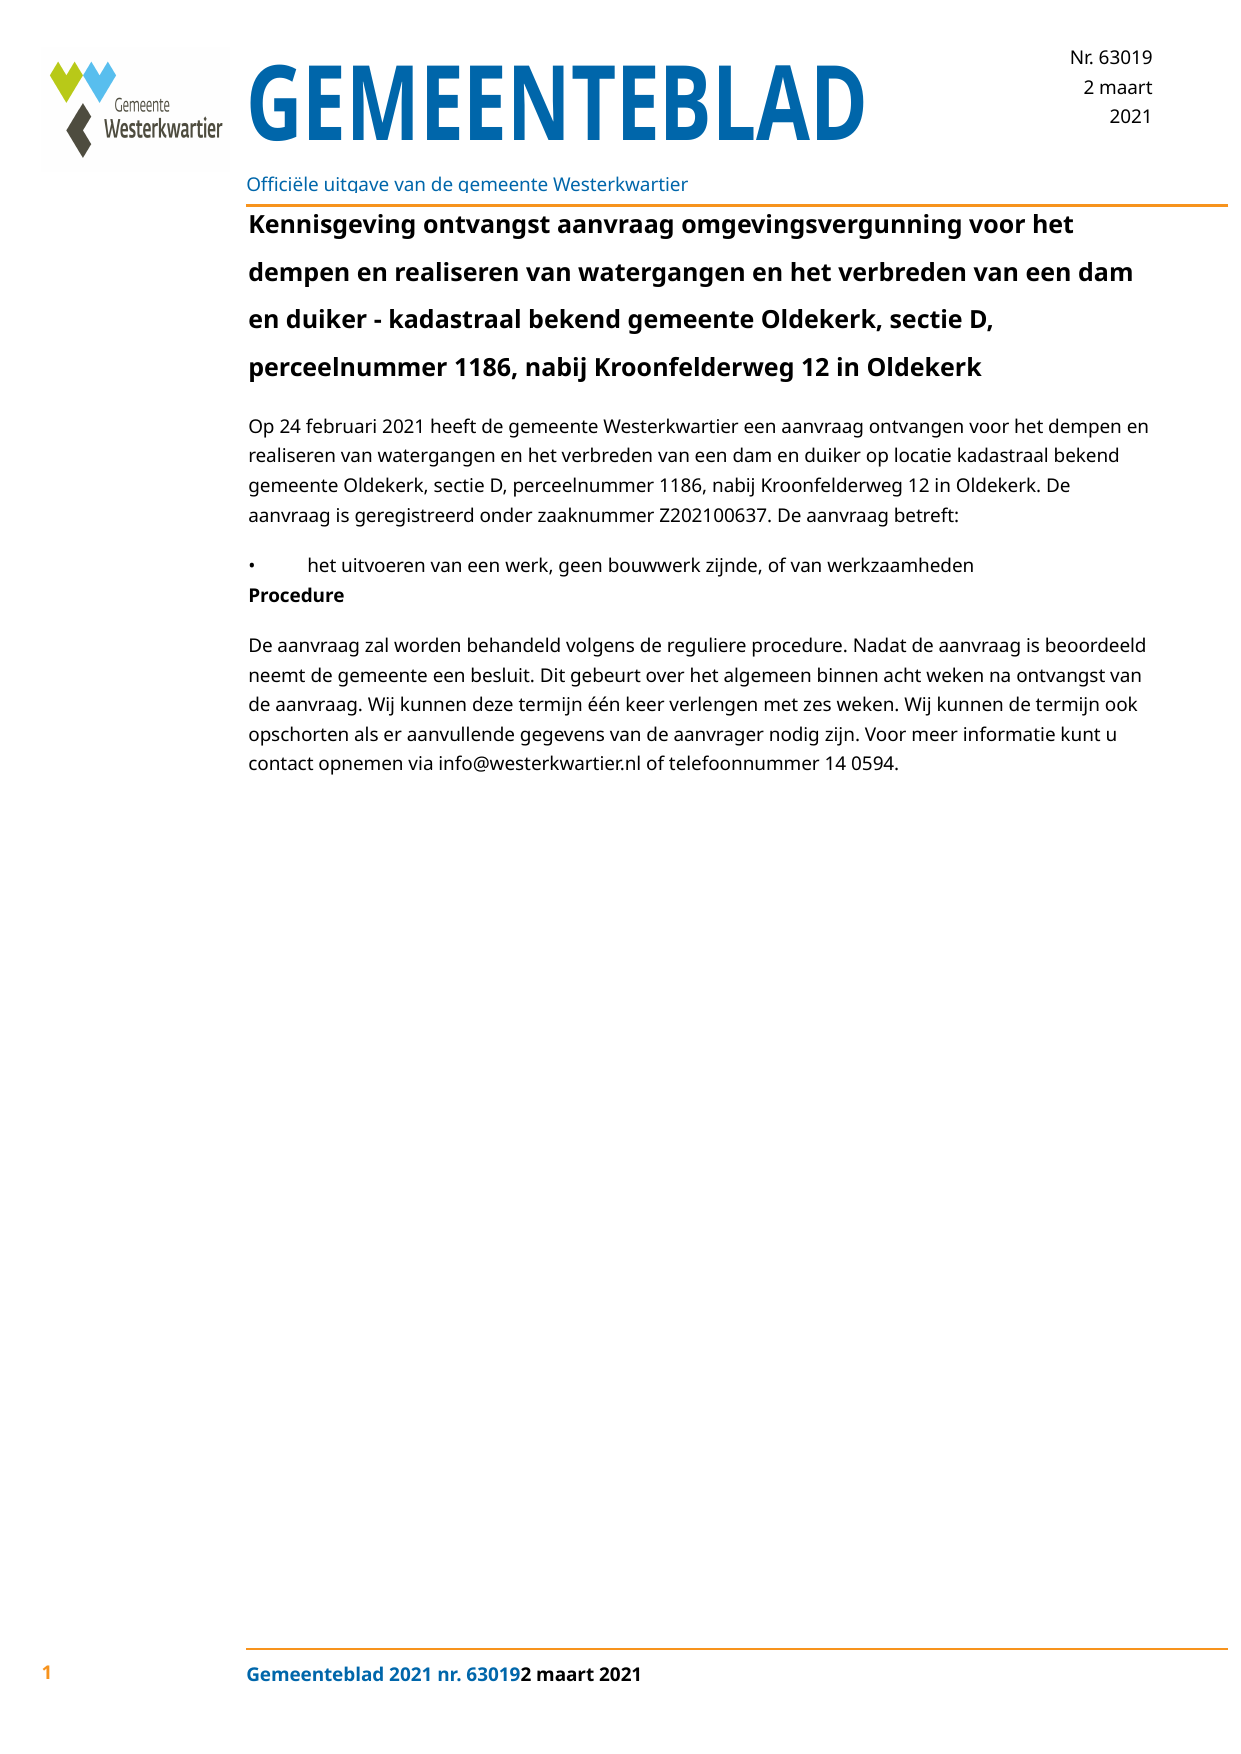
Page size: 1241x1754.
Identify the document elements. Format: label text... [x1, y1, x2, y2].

text Kennisgeving ontvangst aanvraag omgevingsvergunning voor het dempen en realiseren van watergangen en het verbreden van een dam en duiker - kadastraal bekend gemeente Oldekerk, sectie D, perceelnummer 1186, nabij Kroonfelderweg 12 in Oldekerk [248, 207, 1152, 384]
text De aanvraag zal worden behandeld volgens de reguliere procedure. Nadat de aanvraag is beoordeeld neemt de gemeente een besluit. Dit gebeurt over het algemeen binnen acht weken na ontvangst van de aanvraag. Wij kunnen deze termijn één keer verlengen met zes weken. Wij kunnen de termijn ook opschorten als er aanvullende gegevens van de aanvrager nodig zijn. Voor meer informatie kunt u contact opnemen via info@westerkwartier.nl of telefoonnummer 14 0594. [248, 632, 1152, 776]
text Op 24 februari 2021 heeft de gemeente Westerkwartier een aanvraag ontvangen voor het dempen en realiseren van watergangen en het verbreden van een dam en duiker op locatie kadastraal bekend gemeente Oldekerk, sectie D, perceelnummer 1186, nabij Kroonfelderweg 12 in Oldekerk. De aanvraag is geregistreerd onder zaaknummer Z202100637. De aanvraag betreft: [248, 413, 1152, 528]
list het uitvoeren van een werk, geen bouwwerk zijnde, of van werkzaamheden [248, 552, 1152, 578]
text Procedure [248, 582, 1152, 608]
picture [41, 47, 231, 172]
